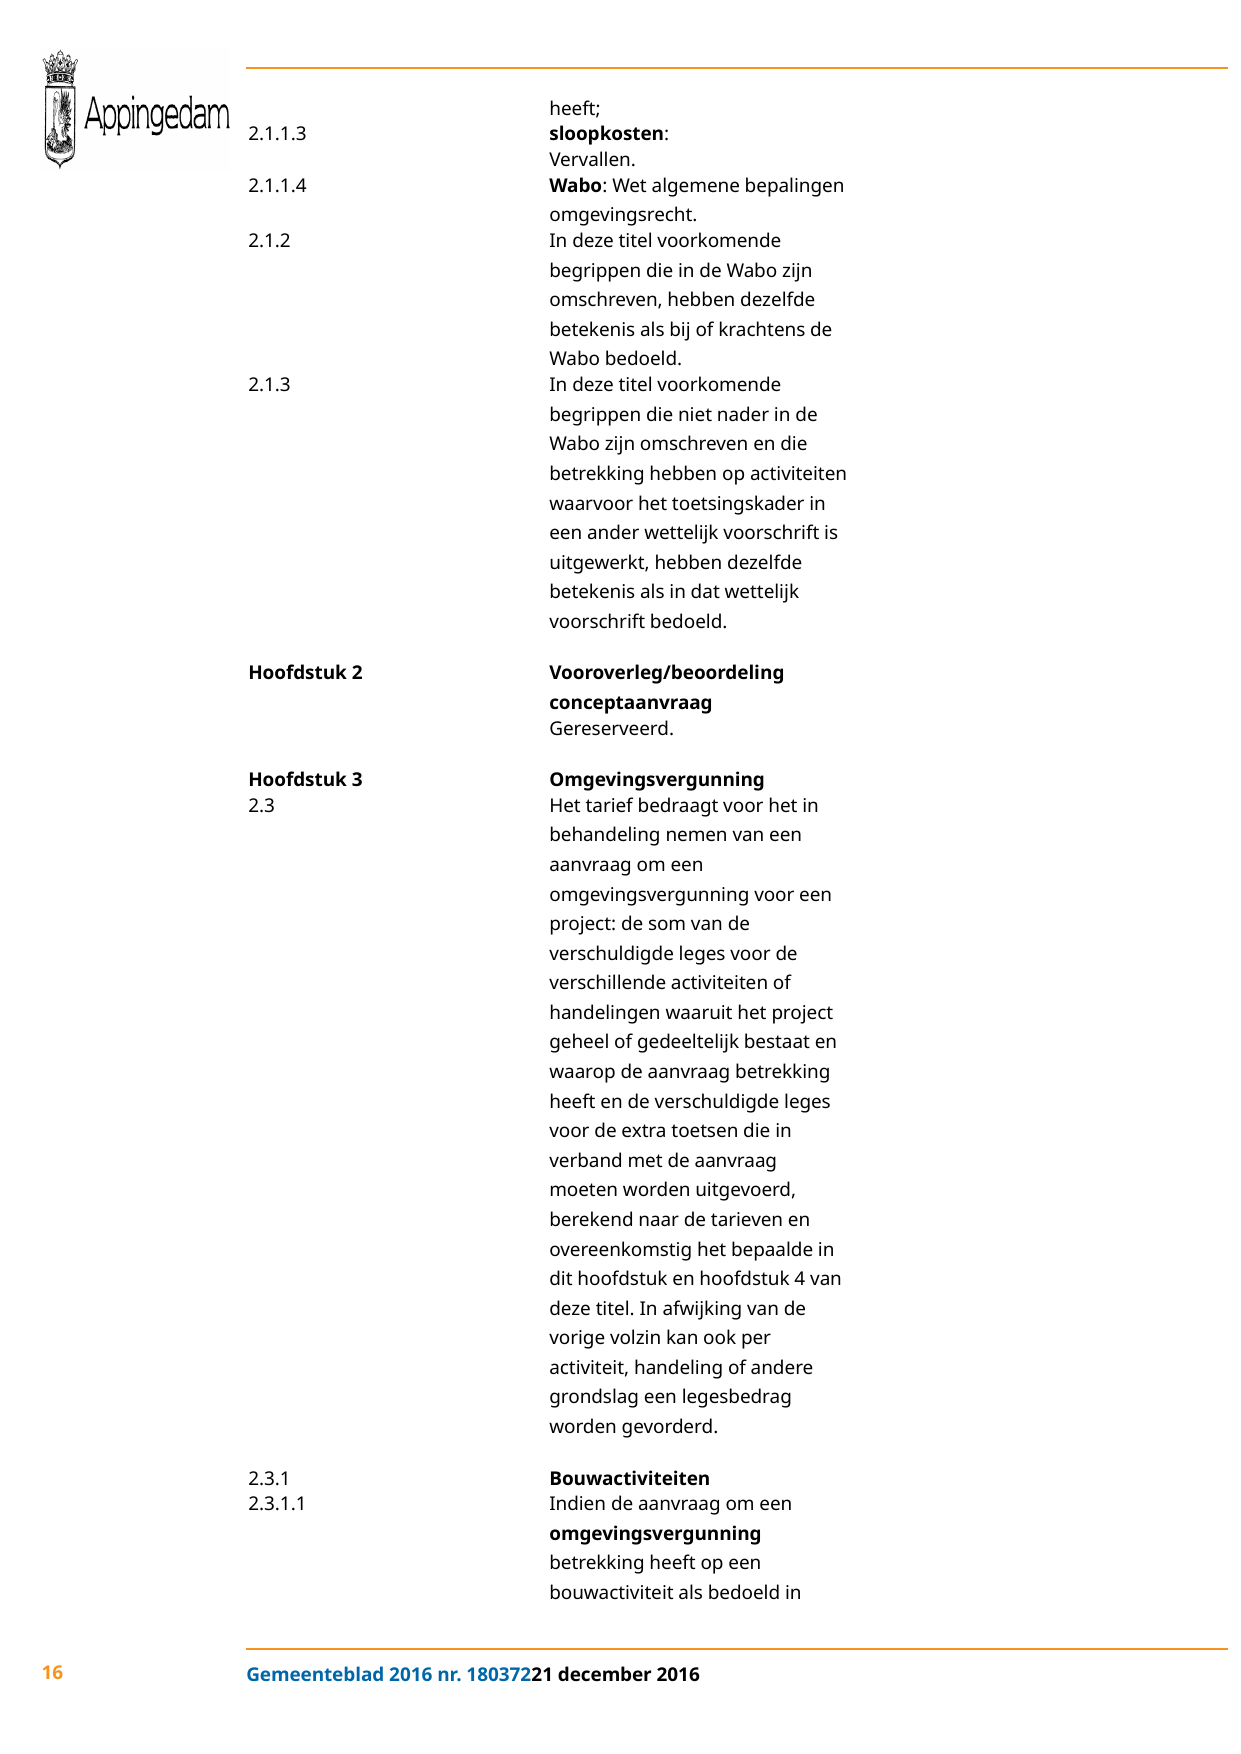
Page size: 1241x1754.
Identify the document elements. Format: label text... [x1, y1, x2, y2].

table_cell [850, 660, 1152, 715]
table_cell [248, 1439, 549, 1465]
table_cell Indien de aanvraag om een omgevingsvergunning betrekking heeft op een bouwactiviteit als bedoeld in [549, 1490, 850, 1605]
table_cell Het tarief bedraagt voor het in behandeling nemen van een aanvraag om een omgevingsvergunning voor een project: de som van de verschuldigde leges voor de verschillende activiteiten of handelingen waaruit het project geheel of gedeeltelijk bestaat en waarop de aanvraag betrekking heeft en de verschuldigde leges voor de extra toetsen die in verband met de aanvraag moeten worden uitgevoerd, berekend naar de tarieven en overeenkomstig het bepaalde in dit hoofdstuk en hoofdstuk 4 van deze titel. In afwijking van de vorige volzin kan ook per activiteit, handeling of andere grondslag een legesbedrag worden gevorderd. [549, 792, 850, 1439]
table_cell Vooroverleg/beoordeling conceptaanvraag [549, 660, 850, 715]
table_cell [850, 1465, 1152, 1490]
table_cell heeft; [549, 95, 850, 121]
table_cell In deze titel voorkomende begrippen die in de Wabo zijn omschreven, hebben dezelfde betekenis als bij of krachtens de Wabo bedoeld. [549, 227, 850, 371]
table_cell [850, 1490, 1152, 1605]
table_cell Wabo: Wet algemene bepalingen omgevingsrecht. [549, 172, 850, 227]
table_cell [850, 146, 1152, 172]
table_cell [248, 146, 549, 172]
table_cell [850, 634, 1152, 659]
table_cell [549, 741, 850, 766]
table_cell [850, 227, 1152, 371]
table_cell Gereserveerd. [549, 715, 850, 741]
table_cell 2.1.1.3 [248, 121, 549, 146]
table_cell 2.3.1 [248, 1465, 549, 1490]
table_cell [850, 95, 1152, 121]
table_cell [850, 1439, 1152, 1465]
table_cell [549, 1439, 850, 1465]
table_cell sloopkosten: [549, 121, 850, 146]
table_cell Hoofdstuk 2 [248, 660, 549, 715]
table_cell Omgevingsvergunning [549, 766, 850, 792]
table_cell [850, 172, 1152, 227]
table_cell [248, 715, 549, 741]
table_cell [850, 741, 1152, 766]
table_cell [248, 634, 549, 659]
table_cell 2.3.1.1 [248, 1490, 549, 1605]
table_cell [850, 371, 1152, 634]
table_cell Hoofdstuk 3 [248, 766, 549, 792]
table_cell [248, 741, 549, 766]
table_cell [850, 766, 1152, 792]
table_cell Vervallen. [549, 146, 850, 172]
table_cell [850, 715, 1152, 741]
table_cell 2.1.3 [248, 371, 549, 634]
table_cell Bouwactiviteiten [549, 1465, 850, 1490]
table_cell 2.1.2 [248, 227, 549, 371]
table_cell 2.3 [248, 792, 549, 1439]
table_cell [850, 121, 1152, 146]
picture [41, 47, 231, 172]
table_cell In deze titel voorkomende begrippen die niet nader in de Wabo zijn omschreven en die betrekking hebben op activiteiten waarvoor het toetsingskader in een ander wettelijk voorschrift is uitgewerkt, hebben dezelfde betekenis als in dat wettelijk voorschrift bedoeld. [549, 371, 850, 634]
table_cell [850, 792, 1152, 1439]
table_cell 2.1.1.4 [248, 172, 549, 227]
table_cell [549, 634, 850, 659]
table_cell [248, 95, 549, 121]
